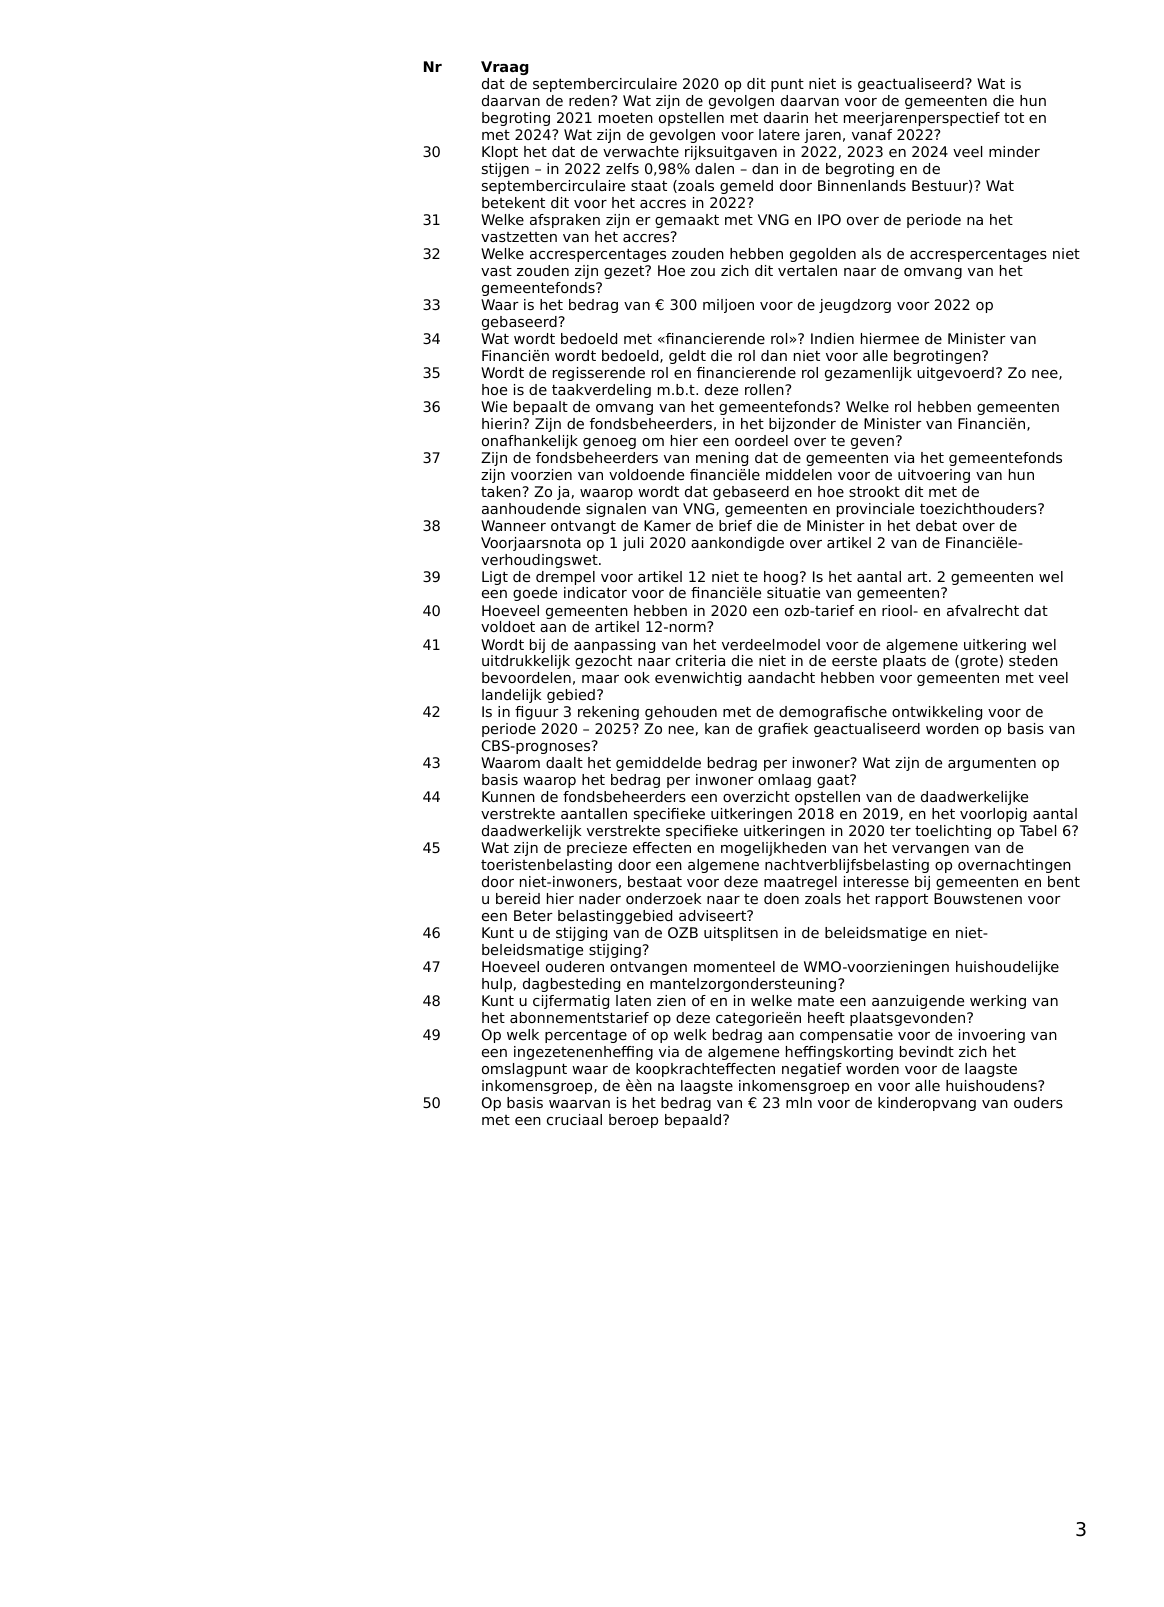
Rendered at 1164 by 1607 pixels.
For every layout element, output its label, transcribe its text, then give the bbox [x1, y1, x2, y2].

table_cell 36 [422, 399, 475, 449]
table_cell dat de septembercirculaire 2020 op dit punt niet is geactualiseerd? Wat is daarvan de reden? Wat zijn de gevolgen daarvan voor de gemeenten die hun begroting 2021 moeten opstellen met daarin het meerjarenperspectief tot en met 2024? Wat zijn de gevolgen voor latere jaren, vanaf 2022? [475, 76, 1087, 144]
table_cell 40 [422, 603, 475, 636]
table_cell 31 [422, 212, 475, 246]
table_cell Waar is het bedrag van € 300 miljoen voor de jeugdzorg voor 2022 op gebaseerd? [475, 297, 1087, 331]
table_cell 30 [422, 144, 475, 212]
table_cell 33 [422, 297, 475, 331]
table_cell Wordt de regisserende rol en financierende rol gezamenlijk uitgevoerd? Zo nee, hoe is de taakverdeling m.b.t. deze rollen? [475, 365, 1087, 399]
table_cell 47 [422, 959, 475, 993]
table_cell Wat wordt bedoeld met «financierende rol»? Indien hiermee de Minister van Financiën wordt bedoeld, geldt die rol dan niet voor alle begrotingen? [475, 331, 1087, 365]
table_cell Hoeveel gemeenten hebben in 2020 een ozb-tarief en riool- en afvalrecht dat voldoet aan de artikel 12-norm? [475, 603, 1087, 636]
table_cell Welke afspraken zijn er gemaakt met VNG en IPO over de periode na het vastzetten van het accres? [475, 212, 1087, 246]
table_cell Waarom daalt het gemiddelde bedrag per inwoner? Wat zijn de argumenten op basis waarop het bedrag per inwoner omlaag gaat? [475, 755, 1087, 789]
table_header Nr [422, 59, 475, 76]
table_cell 35 [422, 365, 475, 399]
table_cell 49 [422, 1027, 475, 1095]
table_cell Is in figuur 3 rekening gehouden met de demografische ontwikkeling voor de periode 2020 – 2025? Zo nee, kan de grafiek geactualiseerd worden op basis van CBS-prognoses? [475, 704, 1087, 755]
table_cell Kunt u cijfermatig laten zien of en in welke mate een aanzuigende werking van het abonnementstarief op deze categorieën heeft plaatsgevonden? [475, 993, 1087, 1027]
table_cell 37 [422, 450, 475, 517]
table_cell Ligt de drempel voor artikel 12 niet te hoog? Is het aantal art. 2 gemeenten wel een goede indicator voor de financiële situatie van gemeenten? [475, 569, 1087, 602]
table_cell 34 [422, 331, 475, 365]
table_cell 38 [422, 518, 475, 568]
table_cell Welke accrespercentages zouden hebben gegolden als de accrespercentages niet vast zouden zijn gezet? Hoe zou zich dit vertalen naar de omvang van het gemeentefonds? [475, 246, 1087, 297]
table_cell Hoeveel ouderen ontvangen momenteel de WMO-voorzieningen huishoudelijke hulp, dagbesteding en mantelzorgondersteuning? [475, 959, 1087, 993]
table_cell 39 [422, 569, 475, 602]
table_cell Zijn de fondsbeheerders van mening dat de gemeenten via het gemeentefonds zijn voorzien van voldoende financiële middelen voor de uitvoering van hun taken? Zo ja, waarop wordt dat gebaseerd en hoe strookt dit met de aanhoudende signalen van VNG, gemeenten en provinciale toezichthouders? [475, 450, 1087, 517]
table_cell 42 [422, 704, 475, 755]
table_cell Op welk percentage of op welk bedrag aan compensatie voor de invoering van een ingezetenenheffing via de algemene heffingskorting bevindt zich het omslagpunt waar de koopkrachteffecten negatief worden voor de laagste inkomensgroep, de èèn na laagste inkomensgroep en voor alle huishoudens? [475, 1027, 1087, 1095]
table_cell 44 [422, 789, 475, 840]
table_cell 43 [422, 755, 475, 789]
table_cell Wanneer ontvangt de Kamer de brief die de Minister in het debat over de Voorjaarsnota op 1 juli 2020 aankondigde over artikel 2 van de Financiële-verhoudingswet. [475, 518, 1087, 568]
table_cell 50 [422, 1095, 475, 1129]
table_cell Wie bepaalt de omvang van het gemeentefonds? Welke rol hebben gemeenten hierin? Zijn de fondsbeheerders, in het bijzonder de Minister van Financiën, onafhankelijk genoeg om hier een oordeel over te geven? [475, 399, 1087, 449]
table_cell Kunnen de fondsbeheerders een overzicht opstellen van de daadwerkelijke verstrekte aantallen specifieke uitkeringen 2018 en 2019, en het voorlopig aantal daadwerkelijk verstrekte specifieke uitkeringen in 2020 ter toelichting op Tabel 6? [475, 789, 1087, 840]
table_cell Wordt bij de aanpassing van het verdeelmodel voor de algemene uitkering wel uitdrukkelijk gezocht naar criteria die niet in de eerste plaats de (grote) steden bevoordelen, maar ook evenwichtig aandacht hebben voor gemeenten met veel landelijk gebied? [475, 636, 1087, 704]
table_cell 45 [422, 840, 475, 925]
table_cell Klopt het dat de verwachte rijksuitgaven in 2022, 2023 en 2024 veel minder stijgen – in 2022 zelfs 0,98% dalen – dan in de begroting en de septembercirculaire staat (zoals gemeld door Binnenlands Bestuur)? Wat betekent dit voor het accres in 2022? [475, 144, 1087, 212]
table_cell [422, 76, 475, 144]
table_cell 46 [422, 925, 475, 959]
table_cell 41 [422, 636, 475, 704]
table_cell 32 [422, 246, 475, 297]
table_cell Wat zijn de precieze effecten en mogelijkheden van het vervangen van de toeristenbelasting door een algemene nachtverblijfsbelasting op overnachtingen door niet-inwoners, bestaat voor deze maatregel interesse bij gemeenten en bent u bereid hier nader onderzoek naar te doen zoals het rapport Bouwstenen voor een Beter belastinggebied adviseert? [475, 840, 1087, 925]
table_cell 48 [422, 993, 475, 1027]
table_cell Kunt u de stijging van de OZB uitsplitsen in de beleidsmatige en niet-beleidsmatige stijging? [475, 925, 1087, 959]
table_cell Op basis waarvan is het bedrag van € 23 mln voor de kinderopvang van ouders met een cruciaal beroep bepaald? [475, 1095, 1087, 1129]
table_header Vraag [475, 59, 1087, 76]
